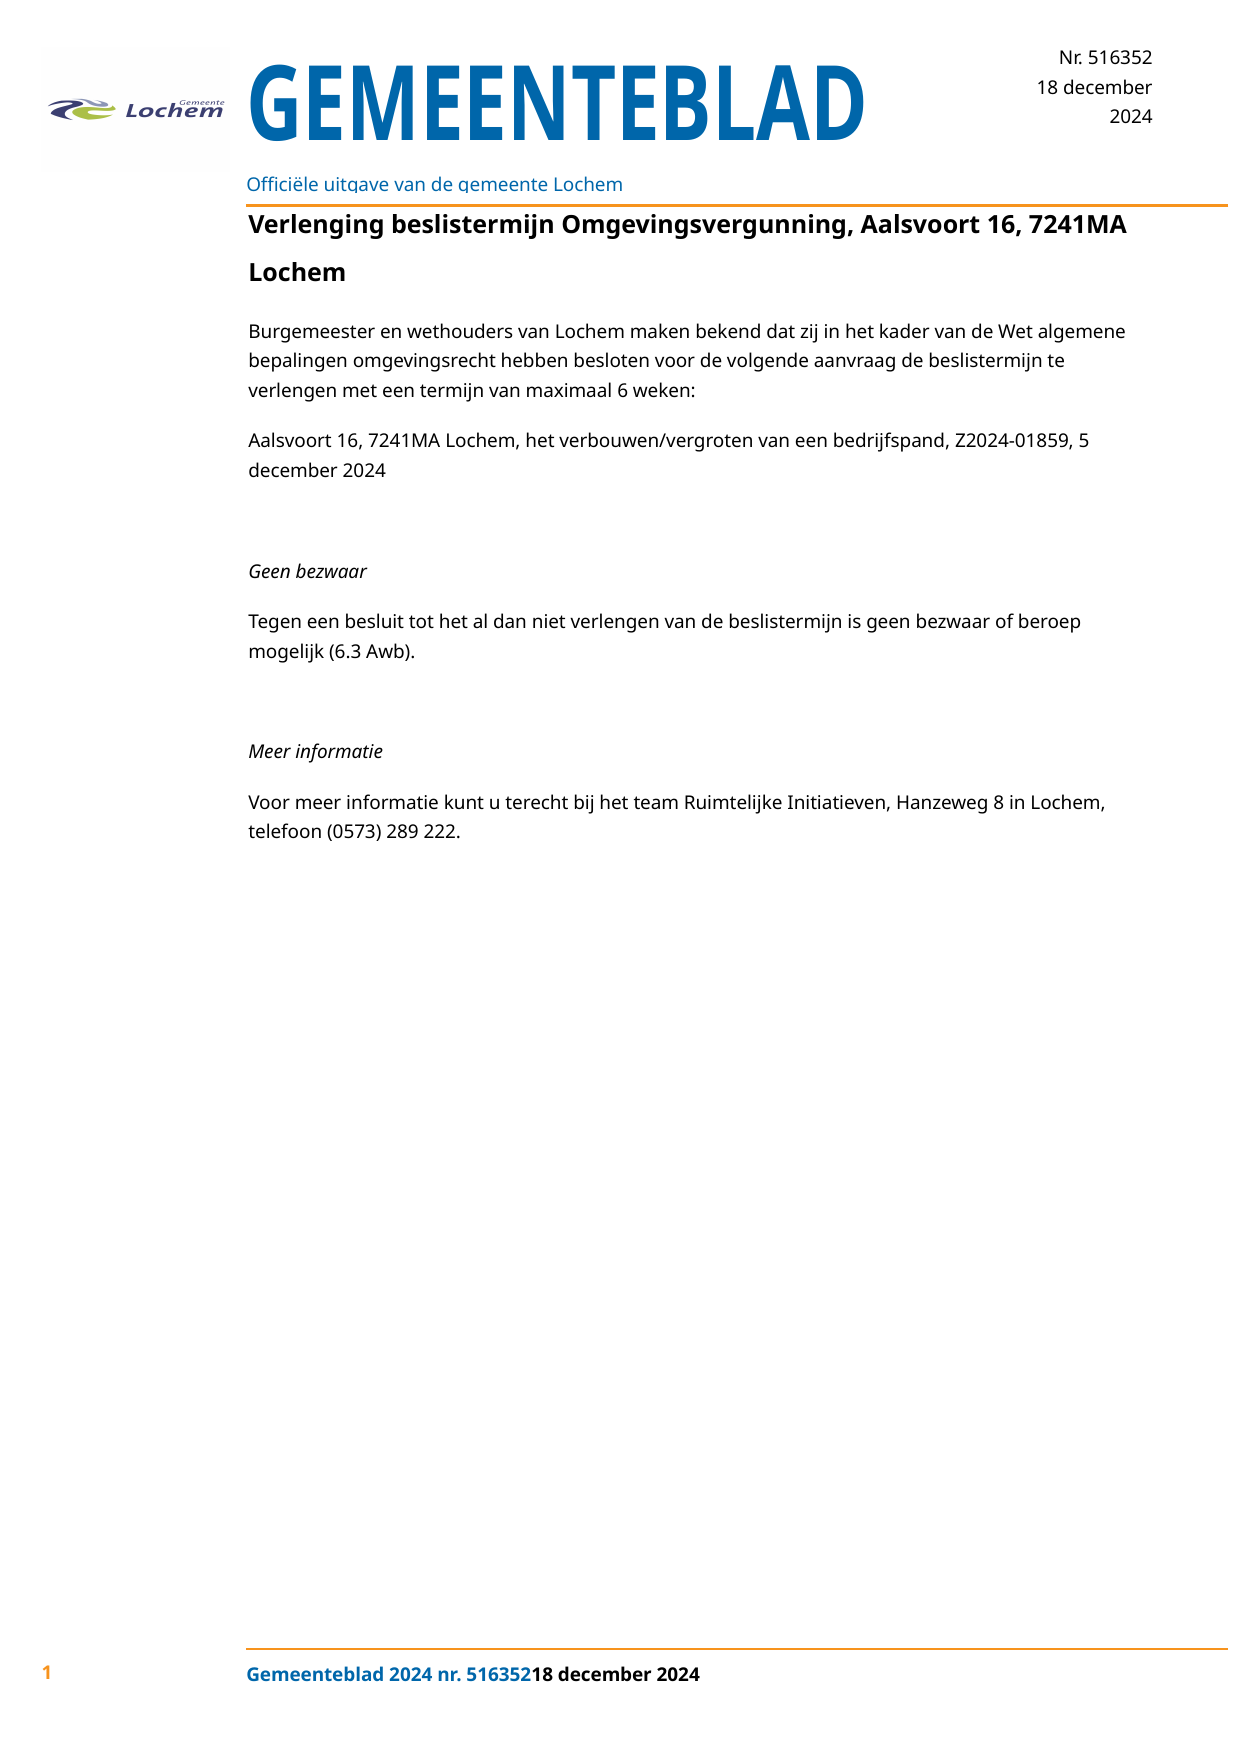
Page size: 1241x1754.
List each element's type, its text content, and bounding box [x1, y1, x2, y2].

text Aalsvoort 16, 7241MA Lochem, het verbouwen/vergroten van een bedrijfspand, Z2024-01859, 5 december 2024 [248, 427, 1152, 483]
text Tegen een besluit tot het al dan niet verlengen van de beslistermijn is geen bezwaar of beroep mogelijk (6.3 Awb). [248, 608, 1152, 664]
text Voor meer informatie kunt u terecht bij het team Ruimtelijke Initiatieven, Hanzeweg 8 in Lochem, telefoon (0573) 289 222. [248, 789, 1152, 844]
text Burgemeester en wethouders van Lochem maken bekend dat zij in het kader van de Wet algemene bepalingen omgevingsrecht hebben besloten voor de volgende aanvraag de beslistermijn te verlengen met een termijn van maximaal 6 weken: [248, 318, 1152, 403]
text Verlenging beslistermijn Omgevingsvergunning, Aalsvoort 16, 7241MA Lochem [248, 207, 1152, 288]
text Geen bezwaar [248, 558, 1152, 584]
text Meer informatie [248, 739, 1152, 764]
picture [41, 47, 231, 172]
